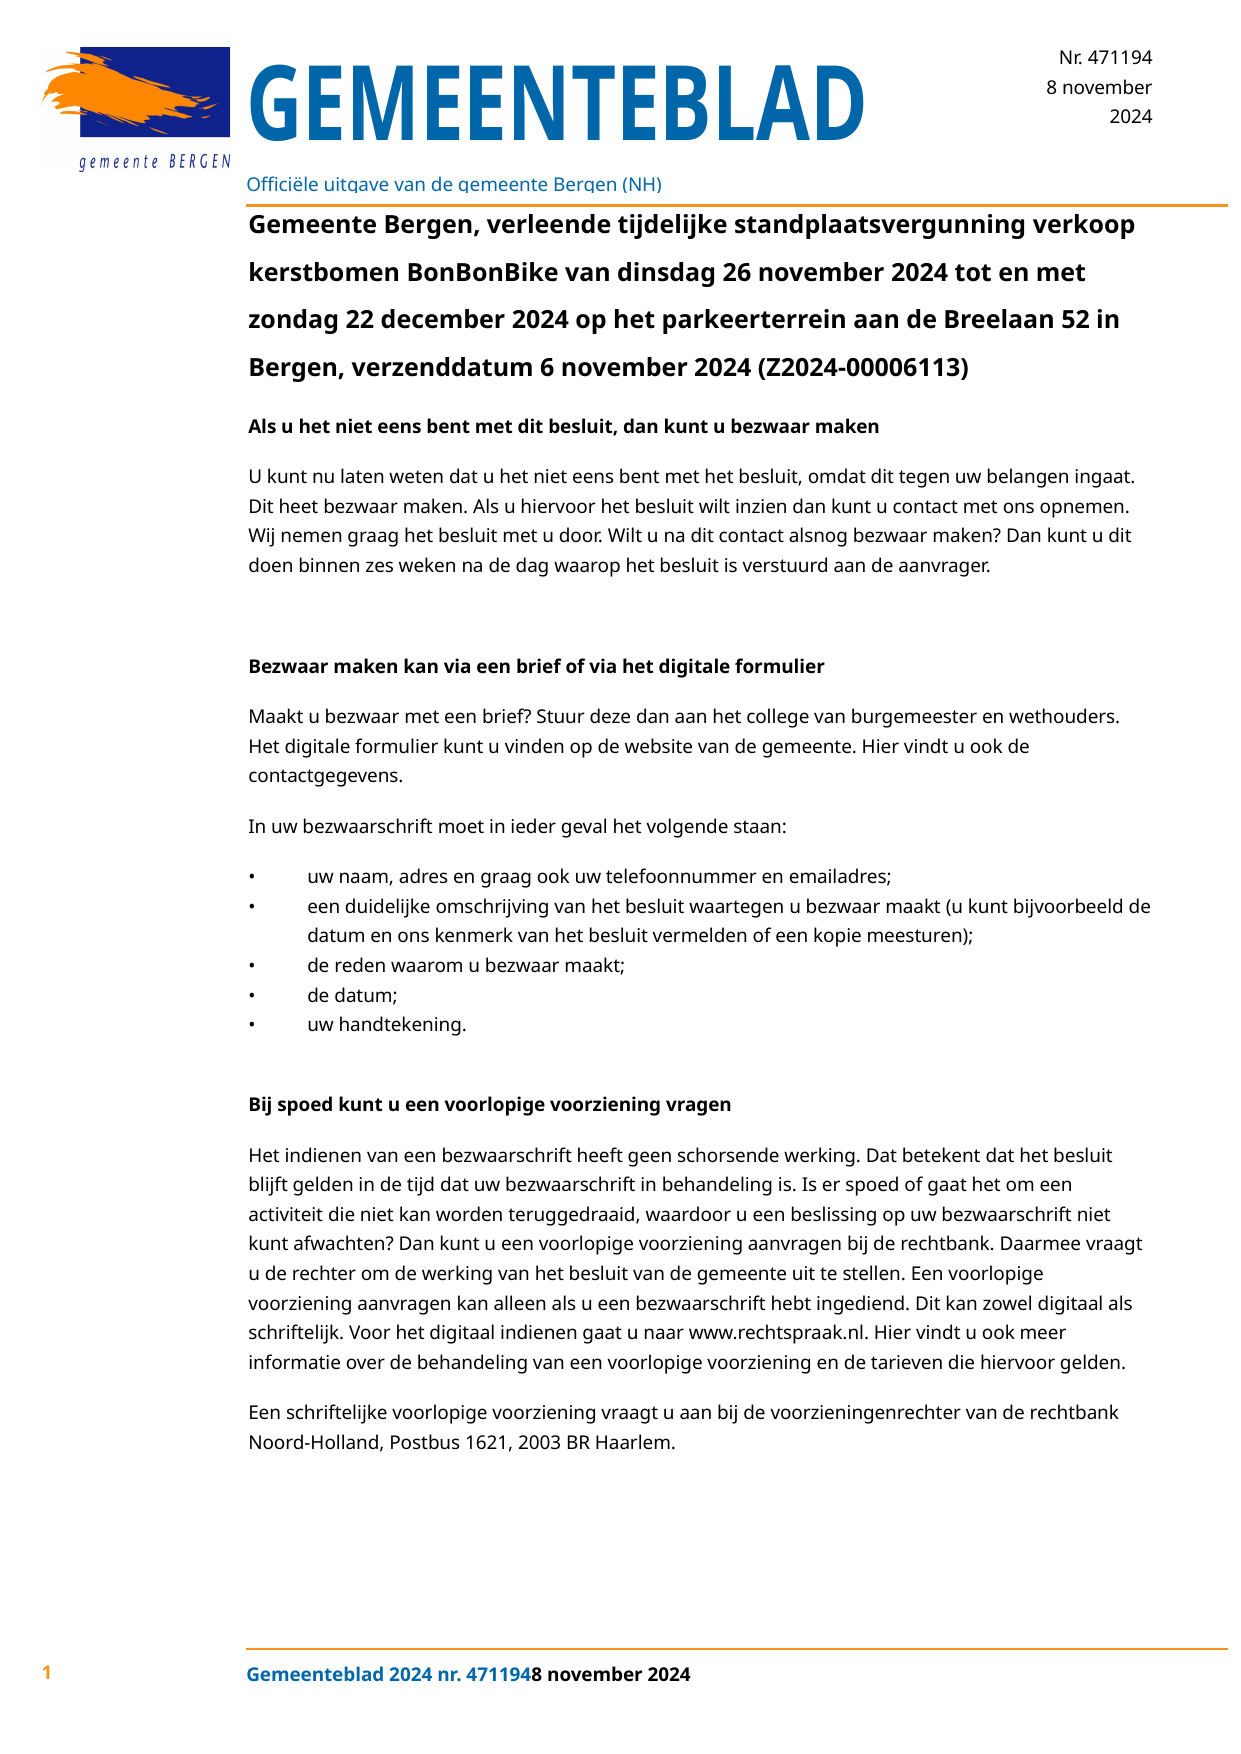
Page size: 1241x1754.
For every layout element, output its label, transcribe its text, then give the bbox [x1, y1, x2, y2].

list de reden waarom u bezwaar maakt; [248, 952, 1152, 978]
text In uw bezwaarschrift moet in ieder geval het volgende staan: [248, 813, 1152, 839]
text Bezwaar maken kan via een brief of via het digitale formulier [248, 653, 1152, 679]
list de datum; [248, 982, 1152, 1008]
picture [41, 47, 231, 172]
text Gemeente Bergen, verleende tijdelijke standplaatsvergunning verkoop kerstbomen BonBonBike van dinsdag 26 november 2024 tot en met zondag 22 december 2024 op het parkeerterrein aan de Breelaan 52 in Bergen, verzenddatum 6 november 2024 (Z2024-00006113) [248, 207, 1152, 384]
text U kunt nu laten weten dat u het niet eens bent met het besluit, omdat dit tegen uw belangen ingaat. Dit heet bezwaar maken. Als u hiervoor het besluit wilt inzien dan kunt u contact met ons opnemen. Wij nemen graag het besluit met u door. Wilt u na dit contact alsnog bezwaar maken? Dan kunt u dit doen binnen zes weken na de dag waarop het besluit is verstuurd aan de aanvrager. [248, 463, 1152, 578]
text Als u het niet eens bent met dit besluit, dan kunt u bezwaar maken [248, 413, 1152, 439]
text Het indienen van een bezwaarschrift heeft geen schorsende werking. Dat betekent dat het besluit blijft gelden in de tijd dat uw bezwaarschrift in behandeling is. Is er spoed of gaat het om een activiteit die niet kan worden teruggedraaid, waardoor u een beslissing op uw bezwaarschrift niet kunt afwachten? Dan kunt u een voorlopige voorziening aanvragen bij de rechtbank. Daarmee vraagt u de rechter om de werking van het besluit van de gemeente uit te stellen. Een voorlopige voorziening aanvragen kan alleen als u een bezwaarschrift hebt ingediend. Dit kan zowel digitaal als schriftelijk. Voor het digitaal indienen gaat u naar www.rechtspraak.nl. Hier vindt u ook meer informatie over de behandeling van een voorlopige voorziening en de tarieven die hiervoor gelden. [248, 1142, 1152, 1375]
text Een schriftelijke voorlopige voorziening vraagt u aan bij de voorzieningenrechter van de rechtbank Noord-Holland, Postbus 1621, 2003 BR Haarlem. [248, 1399, 1152, 1455]
text Maakt u bezwaar met een brief? Stuur deze dan aan het college van burgemeester en wethouders. Het digitale formulier kunt u vinden op de website van de gemeente. Hier vindt u ook de contactgegevens. [248, 703, 1152, 788]
list uw naam, adres en graag ook uw telefoonnummer en emailadres; [248, 863, 1152, 889]
list een duidelijke omschrijving van het besluit waartegen u bezwaar maakt (u kunt bijvoorbeeld de datum en ons kenmerk van het besluit vermelden of een kopie meesturen); [248, 893, 1152, 948]
list uw handtekening. [248, 1011, 1152, 1037]
text Bij spoed kunt u een voorlopige voorziening vragen [248, 1091, 1152, 1117]
